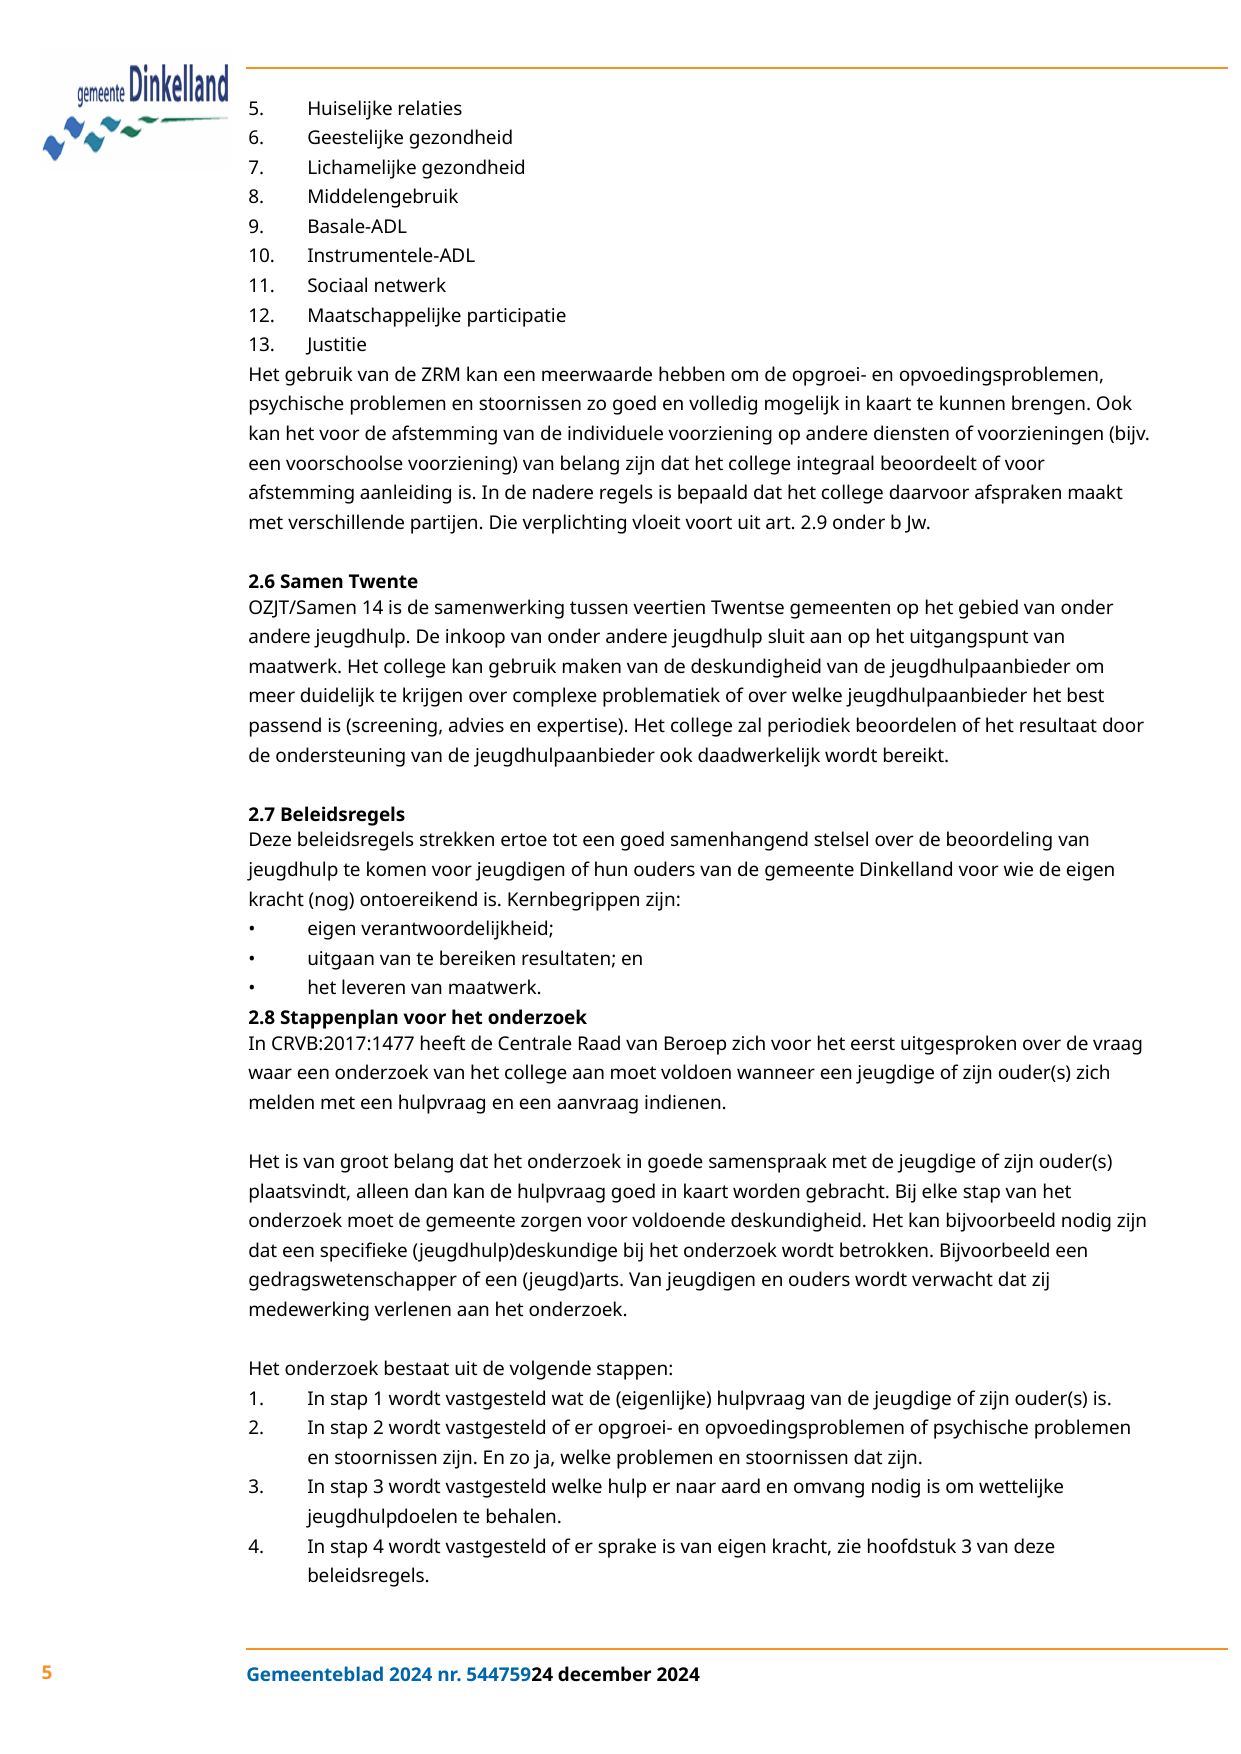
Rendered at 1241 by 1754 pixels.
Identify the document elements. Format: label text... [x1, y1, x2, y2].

list In stap 2 wordt vastgesteld of er opgroei- en opvoedingsproblemen of psychische problemen en stoornissen zijn. En zo ja, welke problemen en stoornissen dat zijn. [248, 1414, 1152, 1470]
list In stap 1 wordt vastgesteld wat de (eigenlijke) hulpvraag van de jeugdige of zijn ouder(s) is. [248, 1385, 1152, 1411]
text Deze beleidsregels strekken ertoe tot een goed samenhangend stelsel over de beoordeling van jeugdhulp te komen voor jeugdigen of hun ouders van de gemeente Dinkelland voor wie de eigen kracht (nog) ontoereikend is. Kernbegrippen zijn: [248, 827, 1152, 912]
list uitgaan van te bereiken resultaten; en [248, 945, 1152, 971]
list Maatschappelijke participatie [248, 302, 1152, 328]
list In stap 4 wordt vastgesteld of er sprake is van eigen kracht, zie hoofdstuk 3 van deze beleidsregels. [248, 1533, 1152, 1588]
list Sociaal netwerk [248, 272, 1152, 298]
picture [41, 47, 231, 172]
text 2.8 Stappenplan voor het onderzoek [248, 1004, 1152, 1030]
text In CRVB:2017:1477 heeft de Centrale Raad van Beroep zich voor het eerst uitgesproken over de vraag waar een onderzoek van het college aan moet voldoen wanneer een jeugdige of zijn ouder(s) zich melden met een hulpvraag en een aanvraag indienen. [248, 1030, 1152, 1115]
list In stap 3 wordt vastgesteld welke hulp er naar aard en omvang nodig is om wettelijke jeugdhulpdoelen te behalen. [248, 1474, 1152, 1529]
text OZJT/Samen 14 is de samenwerking tussen veertien Twentse gemeenten op het gebied van onder andere jeugdhulp. De inkoop van onder andere jeugdhulp sluit aan op het uitgangspunt van maatwerk. Het college kan gebruik maken van de deskundigheid van de jeugdhulpaanbieder om meer duidelijk te krijgen over complexe problematiek of over welke jeugdhulpaanbieder het best passend is (screening, advies en expertise). Het college zal periodiek beoordelen of het resultaat door de ondersteuning van de jeugdhulpaanbieder ook daadwerkelijk wordt bereikt. [248, 594, 1152, 767]
text Het is van groot belang dat het onderzoek in goede samenspraak met de jeugdige of zijn ouder(s) plaatsvindt, alleen dan kan de hulpvraag goed in kaart worden gebracht. Bij elke stap van het onderzoek moet de gemeente zorgen voor voldoende deskundigheid. Het kan bijvoorbeeld nodig zijn dat een specifieke (jeugdhulp)deskundige bij het onderzoek wordt betrokken. Bijvoorbeeld een gedragswetenschapper of een (jeugd)arts. Van jeugdigen en ouders wordt verwacht dat zij medewerking verlenen aan het onderzoek. [248, 1148, 1152, 1322]
list Geestelijke gezondheid [248, 124, 1152, 150]
text Het gebruik van de ZRM kan een meerwaarde hebben om de opgroei- en opvoedingsproblemen, psychische problemen en stoornissen zo goed en volledig mogelijk in kaart te kunnen brengen. Ook kan het voor de afstemming van de individuele voorziening op andere diensten of voorzieningen (bijv. een voorschoolse voorziening) van belang zijn dat het college integraal beoordeelt of voor afstemming aanleiding is. In de nadere regels is bepaald dat het college daarvoor afspraken maakt met verschillende partijen. Die verplichting vloeit voort uit art. 2.9 onder b Jw. [248, 361, 1152, 535]
text 2.6 Samen Twente [248, 568, 1152, 594]
list Middelengebruik [248, 183, 1152, 209]
list Instrumentele-ADL [248, 243, 1152, 268]
list Lichamelijke gezondheid [248, 154, 1152, 180]
list het leveren van maatwerk. [248, 974, 1152, 1000]
list eigen verantwoordelijkheid; [248, 915, 1152, 941]
text Het onderzoek bestaat uit de volgende stappen: [248, 1355, 1152, 1381]
list Huiselijke relaties [248, 95, 1152, 121]
list Basale-ADL [248, 213, 1152, 239]
text 2.7 Beleidsregels [248, 801, 1152, 827]
list Justitie [248, 331, 1152, 357]
